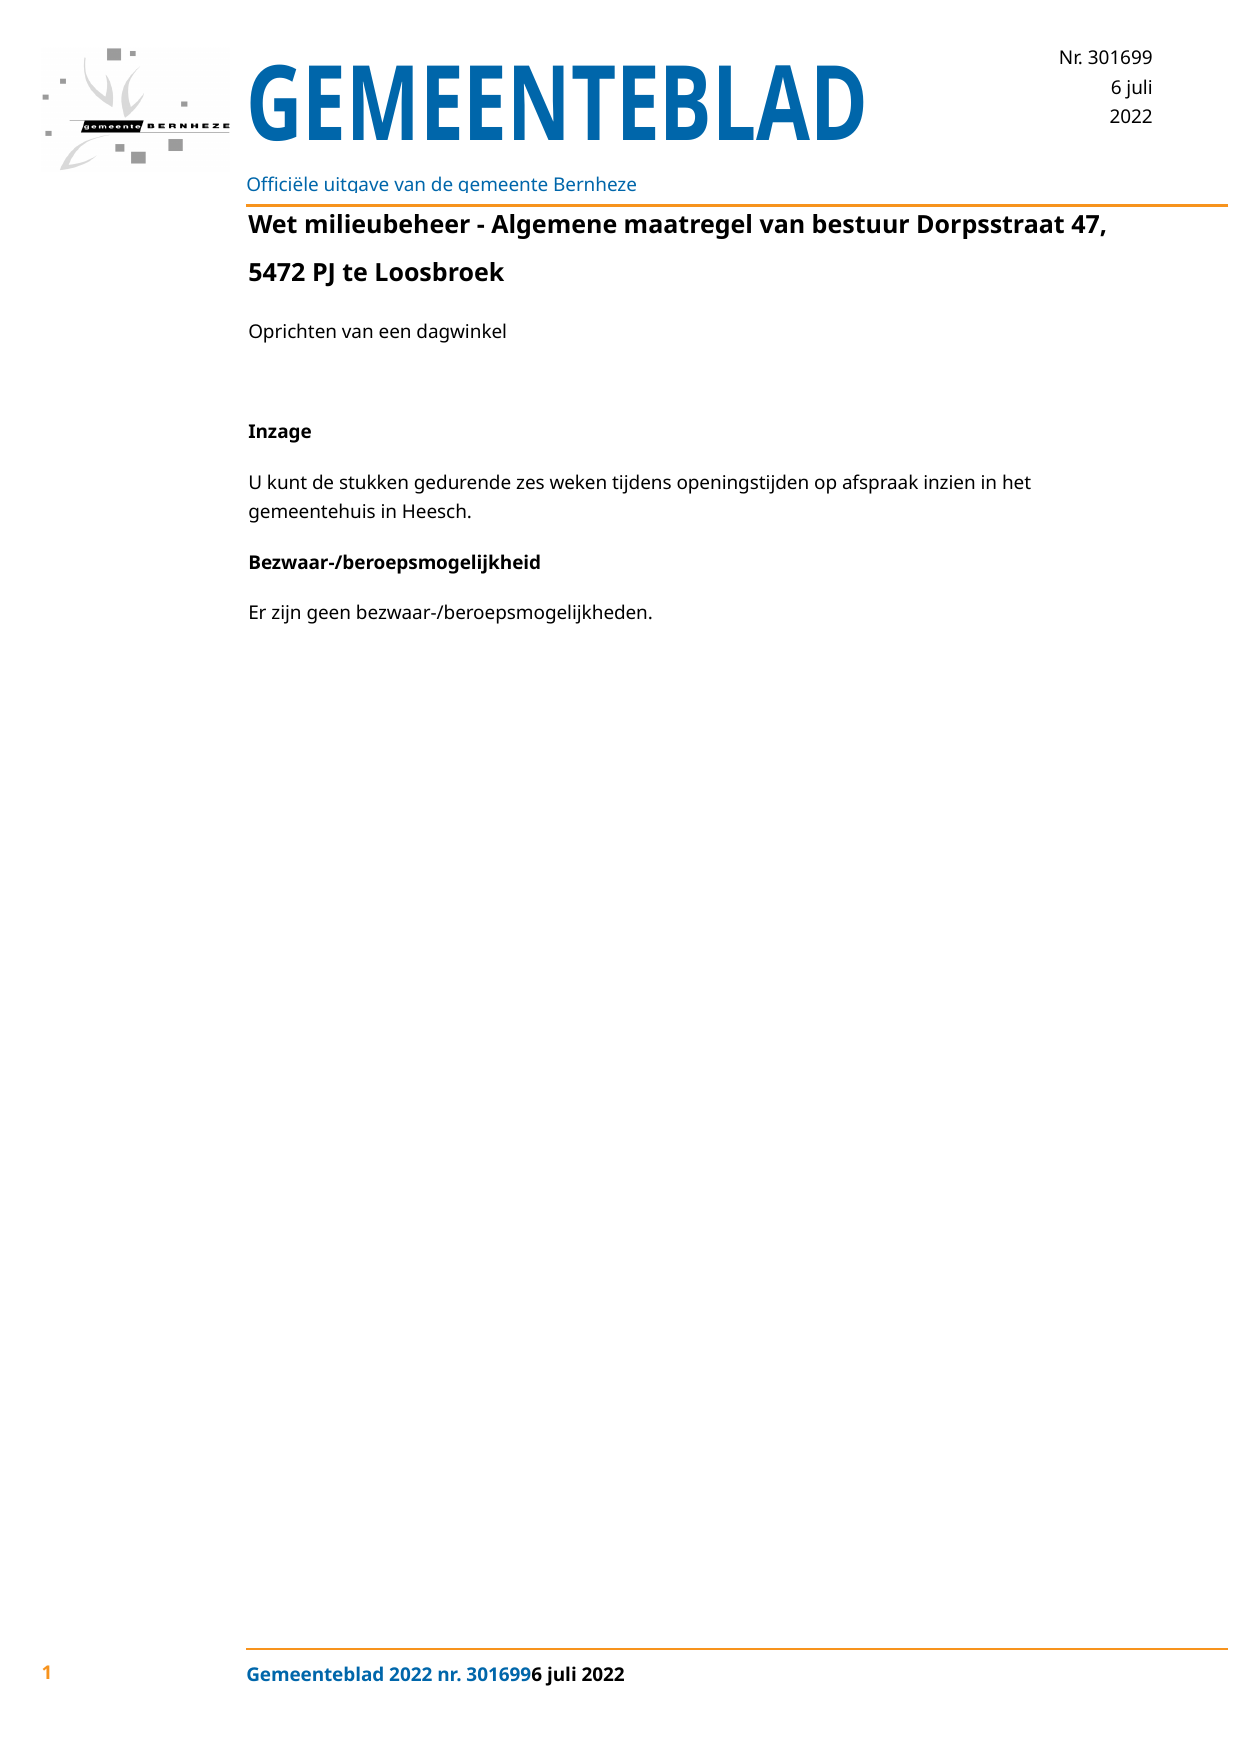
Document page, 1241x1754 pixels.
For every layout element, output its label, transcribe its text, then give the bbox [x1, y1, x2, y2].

picture [41, 47, 231, 172]
text U kunt de stukken gedurende zes weken tijdens openingstijden op afspraak inzien in het gemeentehuis in Heesch. [248, 469, 1152, 524]
text Oprichten van een dagwinkel [248, 318, 1152, 344]
text Er zijn geen bezwaar-/beroepsmogelijkheden. [248, 599, 1152, 625]
text Bezwaar-/beroepsmogelijkheid [248, 549, 1152, 575]
text Inzage [248, 419, 1152, 444]
text Wet milieubeheer - Algemene maatregel van bestuur Dorpsstraat 47, 5472 PJ te Loosbroek [248, 207, 1152, 288]
